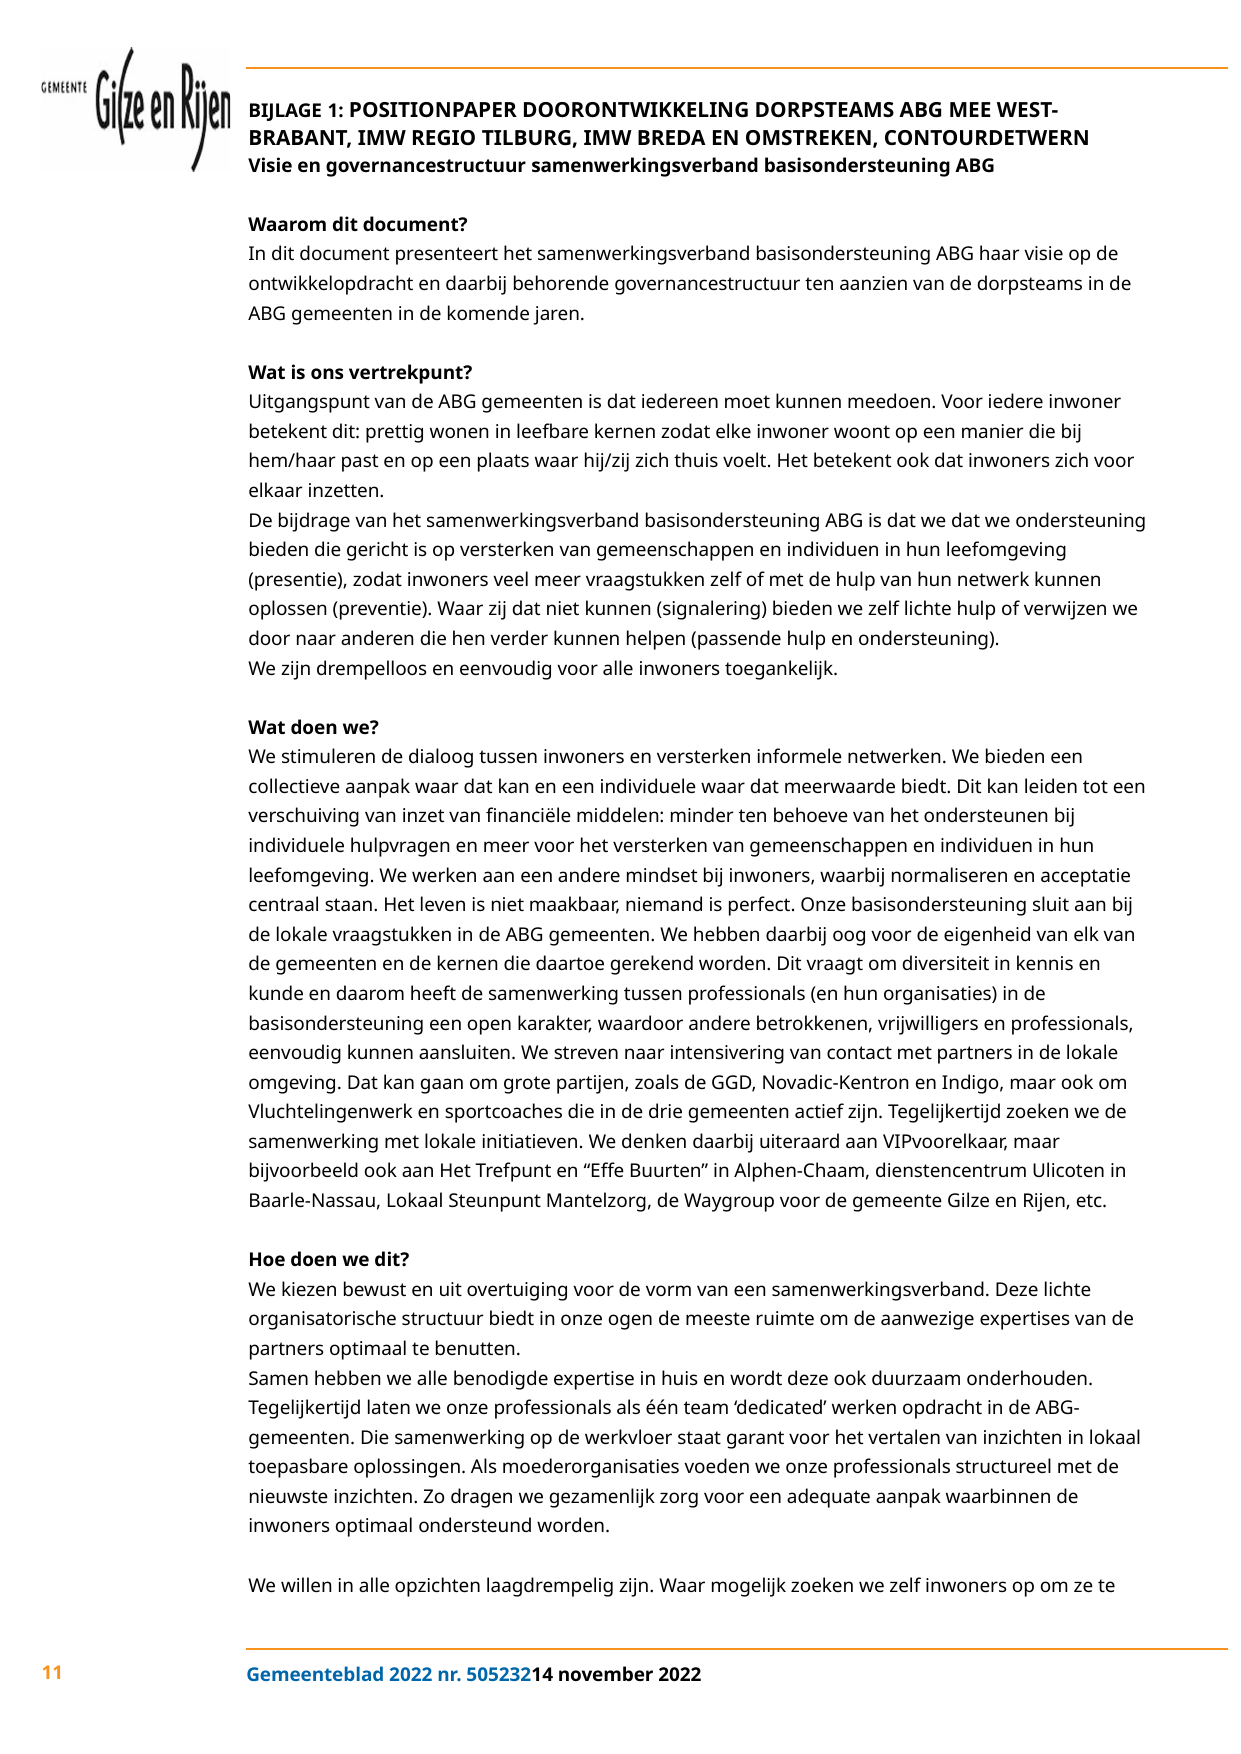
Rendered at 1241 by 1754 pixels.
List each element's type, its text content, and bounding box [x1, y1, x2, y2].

text We willen in alle opzichten laagdrempelig zijn. Waar mogelijk zoeken we zelf inwoners op om ze te [248, 1572, 1152, 1597]
text We stimuleren de dialoog tussen inwoners en versterken informele netwerken. We bieden een collectieve aanpak waar dat kan en een individuele waar dat meerwaarde biedt. Dit kan leiden tot een verschuiving van inzet van financiële middelen: minder ten behoeve van het ondersteunen bij individuele hulpvragen en meer voor het versterken van gemeenschappen en individuen in hun leefomgeving. We werken aan een andere mindset bij inwoners, waarbij normaliseren en acceptatie centraal staan. Het leven is niet maakbaar, niemand is perfect. Onze basisondersteuning sluit aan bij de lokale vraagstukken in de ABG gemeenten. We hebben daarbij oog voor de eigenheid van elk van de gemeenten en de kernen die daartoe gerekend worden. Dit vraagt om diversiteit in kennis en kunde en daarom heeft de samenwerking tussen professionals (en hun organisaties) in de basisondersteuning een open karakter, waardoor andere betrokkenen, vrijwilligers en professionals, eenvoudig kunnen aansluiten. We streven naar intensivering van contact met partners in de lokale omgeving. Dat kan gaan om grote partijen, zoals de GGD, Novadic-Kentron en Indigo, maar ook om Vluchtelingenwerk en sportcoaches die in de drie gemeenten actief zijn. Tegelijkertijd zoeken we de samenwerking met lokale initiatieven. We denken daarbij uiteraard aan VIPvoorelkaar, maar bijvoorbeeld ook aan Het Trefpunt en “Effe Buurten” in Alphen-Chaam, dienstencentrum Ulicoten in Baarle-Nassau, Lokaal Steunpunt Mantelzorg, de Waygroup voor de gemeente Gilze en Rijen, etc. [248, 743, 1152, 1213]
text Uitgangspunt van de ABG gemeenten is dat iedereen moet kunnen meedoen. Voor iedere inwoner betekent dit: prettig wonen in leefbare kernen zodat elke inwoner woont op een manier die bij hem/haar past en op een plaats waar hij/zij zich thuis voelt. Het betekent ook dat inwoners zich voor elkaar inzetten. [248, 388, 1152, 503]
text Samen hebben we alle benodigde expertise in huis en wordt deze ook duurzaam onderhouden. Tegelijkertijd laten we onze professionals als één team ‘dedicated’ werken opdracht in de ABG-gemeenten. Die samenwerking op de werkvloer staat garant voor het vertalen van inzichten in lokaal toepasbare oplossingen. Als moederorganisaties voeden we onze professionals structureel met de nieuwste inzichten. Zo dragen we gezamenlijk zorg voor een adequate aanpak waarbinnen de inwoners optimaal ondersteund worden. [248, 1365, 1152, 1538]
text De bijdrage van het samenwerkingsverband basisondersteuning ABG is dat we dat we ondersteuning bieden die gericht is op versterken van gemeenschappen en individuen in hun leefomgeving (presentie), zodat inwoners veel meer vraagstukken zelf of met de hulp van hun netwerk kunnen oplossen (preventie). Waar zij dat niet kunnen (signalering) bieden we zelf lichte hulp of verwijzen we door naar anderen die hen verder kunnen helpen (passende hulp en ondersteuning). [248, 507, 1152, 651]
text BIJLAGE 1: POSITIONPAPER DOORONTWIKKELING DORPSTEAMS ABG MEE WEST-BRABANT, IMW REGIO TILBURG, IMW BREDA EN OMSTREKEN, CONTOURDETWERN [248, 95, 1152, 152]
text Wat doen we? [248, 714, 1152, 739]
text Waarom dit document? [248, 211, 1152, 237]
text Visie en governancestructuur samenwerkingsverband basisondersteuning ABG [248, 152, 1152, 177]
text Hoe doen we dit? [248, 1246, 1152, 1272]
text We zijn drempelloos en eenvoudig voor alle inwoners toegankelijk. [248, 655, 1152, 680]
text Wat is ons vertrekpunt? [248, 359, 1152, 384]
text We kiezen bewust en uit overtuiging voor de vorm van een samenwerkingsverband. Deze lichte organisatorische structuur biedt in onze ogen de meeste ruimte om de aanwezige expertises van de partners optimaal te benutten. [248, 1276, 1152, 1361]
text In dit document presenteert het samenwerkingsverband basisondersteuning ABG haar visie op de ontwikkelopdracht en daarbij behorende governancestructuur ten aanzien van de dorpsteams in de ABG gemeenten in de komende jaren. [248, 241, 1152, 325]
picture [41, 47, 231, 172]
